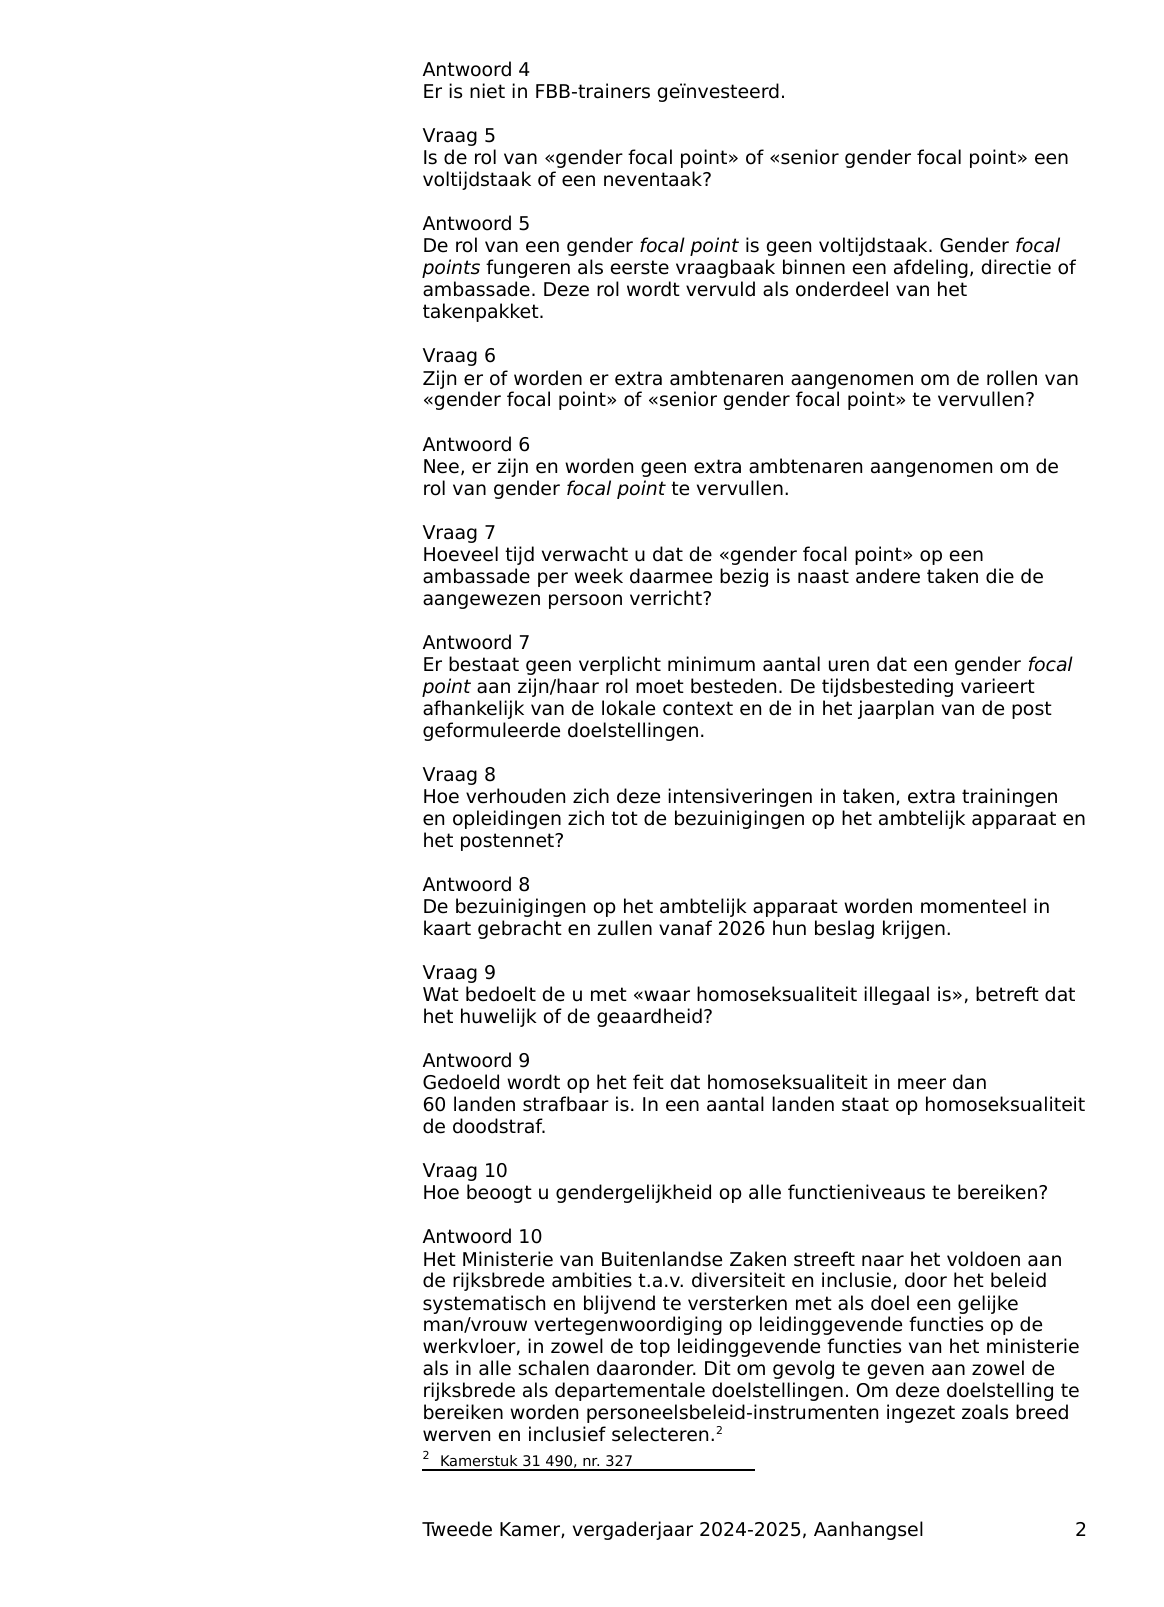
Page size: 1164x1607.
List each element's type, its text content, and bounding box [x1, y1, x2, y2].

text Antwoord 9 [422, 1050, 1087, 1072]
text De bezuinigingen op het ambtelijk apparaat worden momenteel in kaart gebracht en zullen vanaf 2026 hun beslag krijgen. [422, 896, 1087, 940]
text Hoe beoogt u gendergelijkheid op alle functieniveaus te bereiken? [422, 1182, 1087, 1204]
text Wat bedoelt de u met «waar homoseksualiteit illegaal is», betreft dat het huwelijk of de geaardheid? [422, 984, 1087, 1028]
text Vraag 9 [422, 962, 1087, 984]
text Er is niet in FBB-trainers geïnvesteerd. [422, 81, 1087, 103]
text Gedoeld wordt op het feit dat homoseksualiteit in meer dan 60 landen strafbaar is. In een aantal landen staat op homoseksualiteit de doodstraf. [422, 1072, 1087, 1138]
text Antwoord 8 [422, 874, 1087, 896]
text Nee, er zijn en worden geen extra ambtenaren aangenomen om de rol van gender focal point te vervullen. [422, 456, 1087, 499]
text Vraag 8 [422, 764, 1087, 786]
text Antwoord 5 [422, 213, 1087, 235]
text Er bestaat geen verplicht minimum aantal uren dat een gender focal point aan zijn/haar rol moet besteden. De tijdsbesteding varieert afhankelijk van de lokale context en de in het jaarplan van de post geformuleerde doelstellingen. [422, 654, 1087, 742]
text Antwoord 7 [422, 632, 1087, 654]
text Het Ministerie van Buitenlandse Zaken streeft naar het voldoen aan de rijksbrede ambities t.a.v. diversiteit en inclusie, door het beleid systematisch en blijvend te versterken met als doel een gelijke man/vrouw vertegenwoordiging op leidinggevende functies op de werkvloer, in zowel de top leidinggevende functies van het ministerie als in alle schalen daaronder. Dit om gevolg te geven aan zowel de rijksbrede als departementale doelstellingen. Om deze doelstelling te bereiken worden personeelsbeleid-instrumenten ingezet zoals breed werven en inclusief selecteren. [422, 1248, 1087, 1446]
text Antwoord 6 [422, 433, 1087, 456]
text Is de rol van «gender focal point» of «senior gender focal point» een voltijdstaak of een neventaak? [422, 147, 1087, 191]
text Vraag 10 [422, 1160, 1087, 1182]
text Zijn er of worden er extra ambtenaren aangenomen om de rollen van «gender focal point» of «senior gender focal point» te vervullen? [422, 367, 1087, 411]
text De rol van een gender focal point is geen voltijdstaak. Gender focal points fungeren als eerste vraagbaak binnen een afdeling, directie of ambassade. Deze rol wordt vervuld als onderdeel van het takenpakket. [422, 235, 1087, 323]
text Antwoord 10 [422, 1226, 1087, 1248]
text Vraag 7 [422, 522, 1087, 544]
text Hoeveel tijd verwacht u dat de «gender focal point» op een ambassade per week daarmee bezig is naast andere taken die de aangewezen persoon verricht? [422, 544, 1087, 609]
text Vraag 5 [422, 125, 1087, 147]
text Vraag 6 [422, 345, 1087, 367]
text Hoe verhouden zich deze intensiveringen in taken, extra trainingen en opleidingen zich tot de bezuinigingen op het ambtelijk apparaat en het postennet? [422, 786, 1087, 852]
text Antwoord 4 [422, 59, 1087, 81]
text Kamerstuk 31 490, nr. 327 [422, 1449, 1087, 1471]
